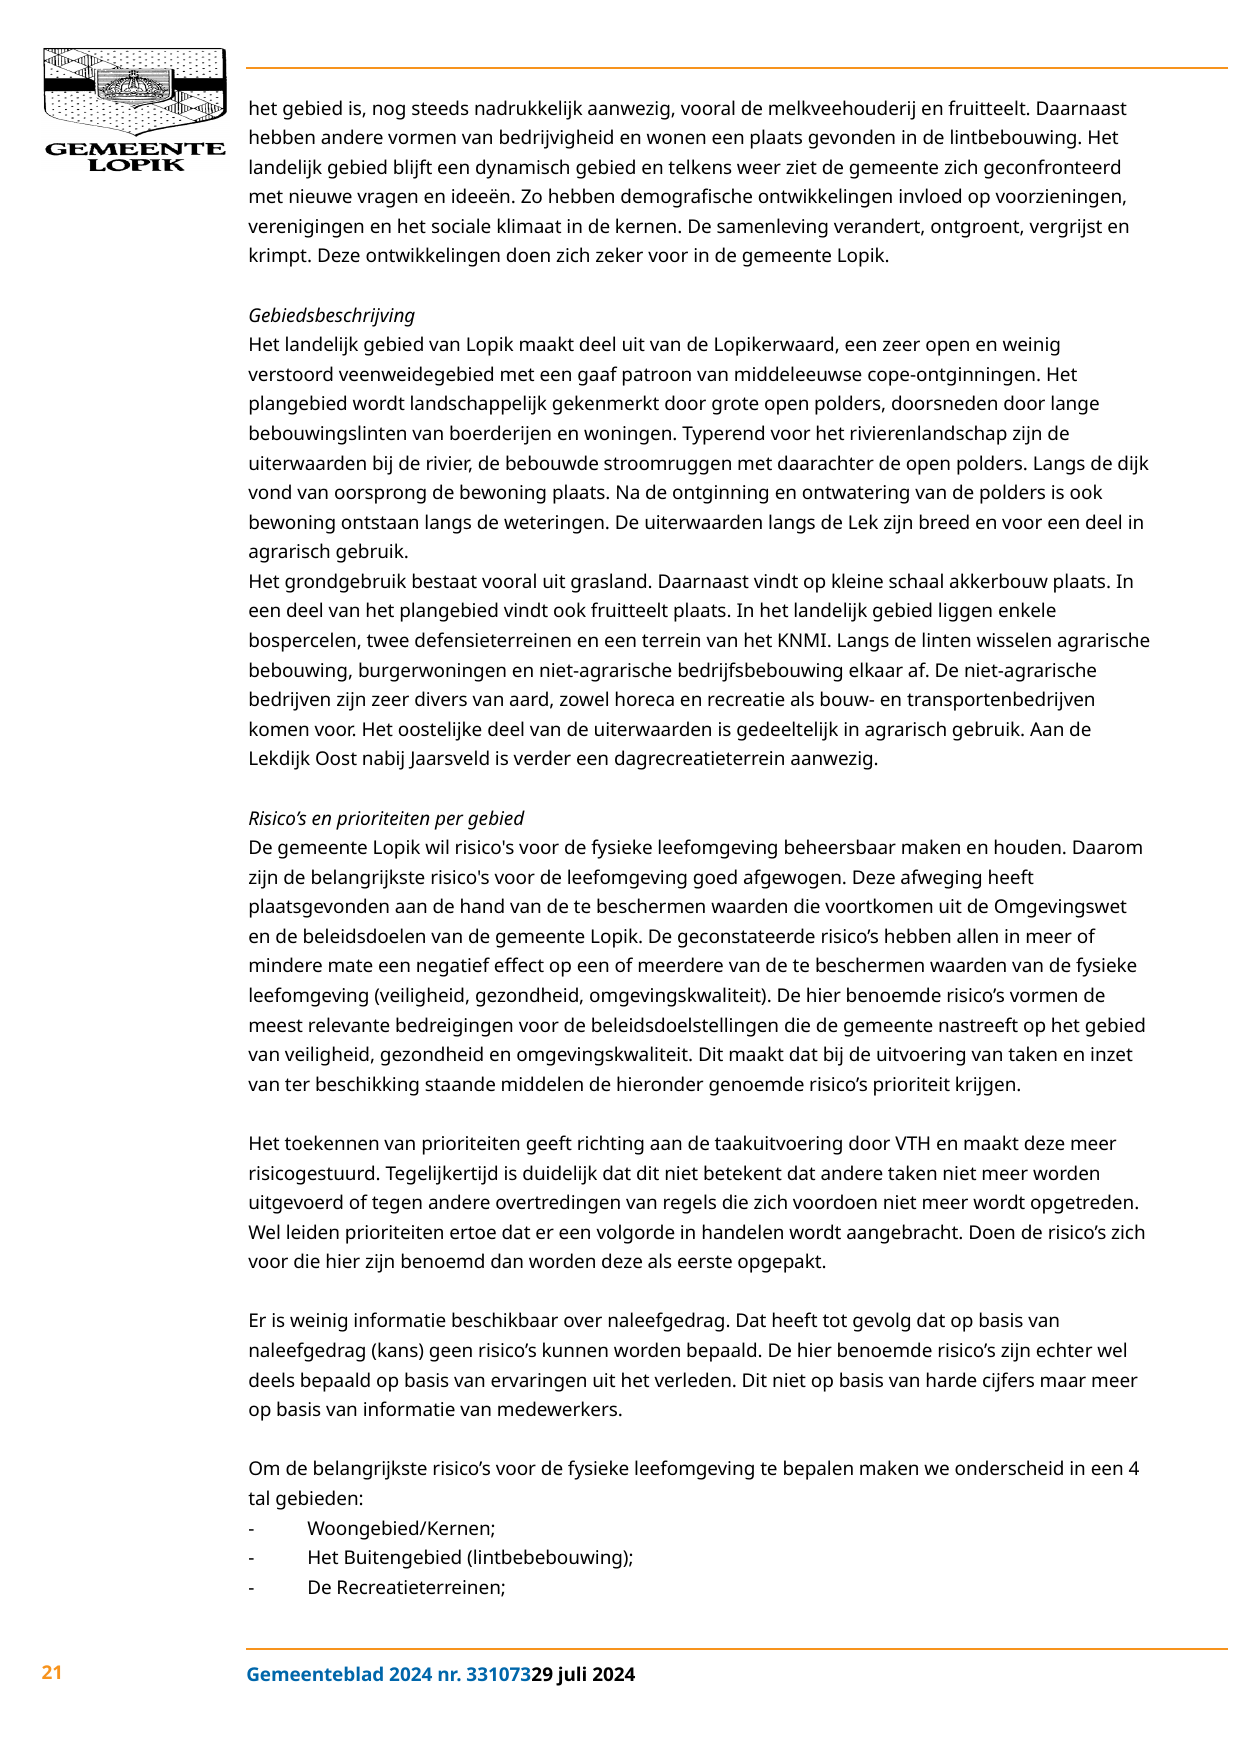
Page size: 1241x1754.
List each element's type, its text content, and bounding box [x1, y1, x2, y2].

text Er is weinig informatie beschikbaar over naleefgedrag. Dat heeft tot gevolg dat op basis van naleefgedrag (kans) geen risico’s kunnen worden bepaald. De hier benoemde risico’s zijn echter wel deels bepaald op basis van ervaringen uit het verleden. Dit niet op basis van harde cijfers maar meer op basis van informatie van medewerkers. [248, 1308, 1152, 1422]
picture [41, 47, 231, 172]
list Het Buitengebied (lintbebebouwing); [248, 1544, 1152, 1570]
text De gemeente Lopik wil risico's voor de fysieke leefomgeving beheersbaar maken en houden. Daarom zijn de belangrijkste risico's voor de leefomgeving goed afgewogen. Deze afweging heeft plaatsgevonden aan de hand van de te beschermen waarden die voortkomen uit de Omgevingswet en de beleidsdoelen van de gemeente Lopik. De geconstateerde risico’s hebben allen in meer of mindere mate een negatief effect op een of meerdere van de te beschermen waarden van de fysieke leefomgeving (veiligheid, gezondheid, omgevingskwaliteit). De hier benoemde risico’s vormen de meest relevante bedreigingen voor de beleidsdoelstellingen die de gemeente nastreeft op het gebied van veiligheid, gezondheid en omgevingskwaliteit. Dit maakt dat bij de uitvoering van taken en inzet van ter beschikking staande middelen de hieronder genoemde risico’s prioriteit krijgen. [248, 834, 1152, 1097]
text Gebiedsbeschrijving [248, 302, 1152, 328]
text het gebied is, nog steeds nadrukkelijk aanwezig, vooral de melkveehouderij en fruitteelt. Daarnaast hebben andere vormen van bedrijvigheid en wonen een plaats gevonden in de lintbebouwing. Het landelijk gebied blijft een dynamisch gebied en telkens weer ziet de gemeente zich geconfronteerd met nieuwe vragen en ideeën. Zo hebben demografische ontwikkelingen invloed op voorzieningen, verenigingen en het sociale klimaat in de kernen. De samenleving verandert, ontgroent, vergrijst en krimpt. Deze ontwikkelingen doen zich zeker voor in de gemeente Lopik. [248, 95, 1152, 268]
text Risico’s en prioriteiten per gebied [248, 805, 1152, 831]
text Het landelijk gebied van Lopik maakt deel uit van de Lopikerwaard, een zeer open en weinig verstoord veenweidegebied met een gaaf patroon van middeleeuwse cope-ontginningen. Het plangebied wordt landschappelijk gekenmerkt door grote open polders, doorsneden door lange bebouwingslinten van boerderijen en woningen. Typerend voor het rivierenlandschap zijn de uiterwaarden bij de rivier, de bebouwde stroomruggen met daarachter de open polders. Langs de dijk vond van oorsprong de bewoning plaats. Na de ontginning en ontwatering van de polders is ook bewoning ontstaan langs de weteringen. De uiterwaarden langs de Lek zijn breed en voor een deel in agrarisch gebruik. [248, 331, 1152, 564]
list De Recreatieterreinen; [248, 1574, 1152, 1600]
text Om de belangrijkste risico’s voor de fysieke leefomgeving te bepalen maken we onderscheid in een 4 tal gebieden: [248, 1456, 1152, 1511]
text Het toekennen van prioriteiten geeft richting aan de taakuitvoering door VTH en maakt deze meer risicogestuurd. Tegelijkertijd is duidelijk dat dit niet betekent dat andere taken niet meer worden uitgevoerd of tegen andere overtredingen van regels die zich voordoen niet meer wordt opgetreden. Wel leiden prioriteiten ertoe dat er een volgorde in handelen wordt aangebracht. Doen de risico’s zich voor die hier zijn benoemd dan worden deze als eerste opgepakt. [248, 1130, 1152, 1274]
list Woongebied/Kernen; [248, 1515, 1152, 1541]
text Het grondgebruik bestaat vooral uit grasland. Daarnaast vindt op kleine schaal akkerbouw plaats. In een deel van het plangebied vindt ook fruitteelt plaats. In het landelijk gebied liggen enkele bospercelen, twee defensieterreinen en een terrein van het KNMI. Langs de linten wisselen agrarische bebouwing, burgerwoningen en niet-agrarische bedrijfsbebouwing elkaar af. De niet-agrarische bedrijven zijn zeer divers van aard, zowel horeca en recreatie als bouw- en transportenbedrijven komen voor. Het oostelijke deel van de uiterwaarden is gedeeltelijk in agrarisch gebruik. Aan de Lekdijk Oost nabij Jaarsveld is verder een dagrecreatieterrein aanwezig. [248, 568, 1152, 771]
